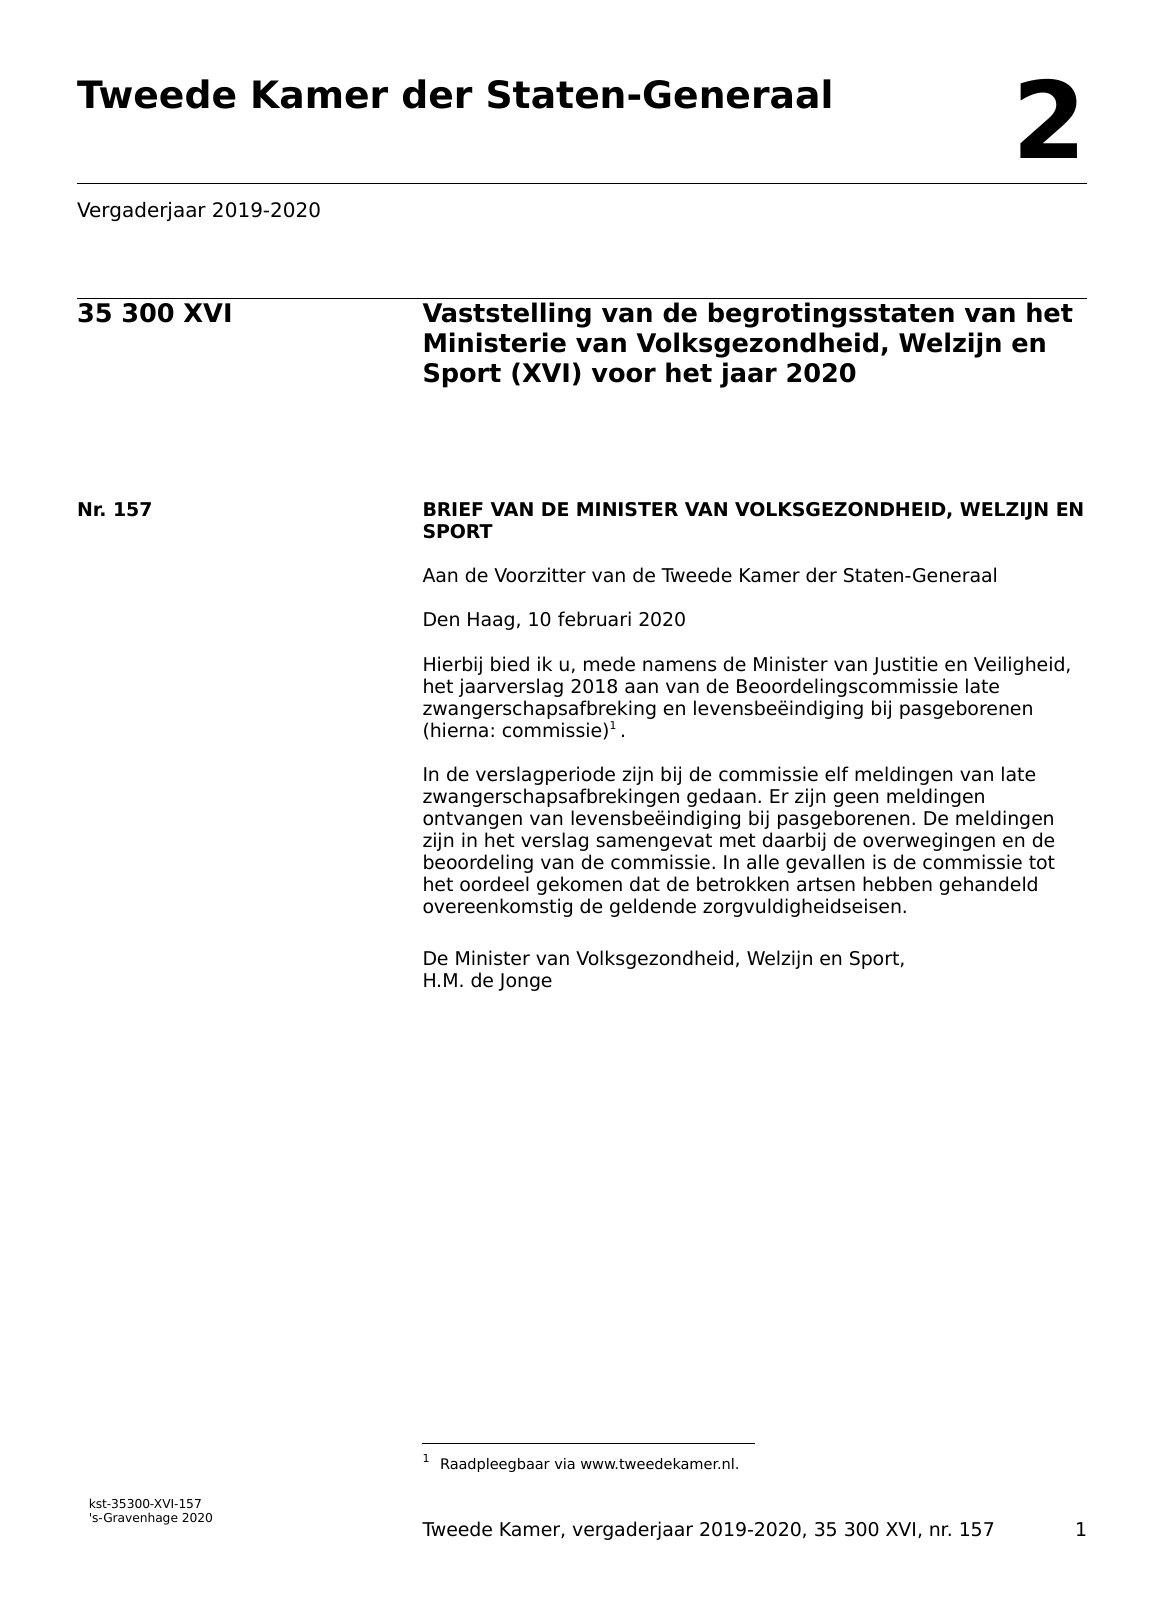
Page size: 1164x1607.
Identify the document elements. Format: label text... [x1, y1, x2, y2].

text De Minister van Volksgezondheid, Welzijn en Sport, H.M. de Jonge [422, 947, 1087, 991]
text In de verslagperiode zijn bij de commissie elf meldingen van late zwangerschapsafbrekingen gedaan. Er zijn geen meldingen ontvangen van levensbeëindiging bij pasgeborenen. De meldingen zijn in het verslag samengevat met daarbij de overwegingen en de beoordeling van de commissie. In alle gevallen is de commissie tot het oordeel gekomen dat de betrokken artsen hebben gehandeld overeenkomstig de geldende zorgvuldigheidseisen. [422, 764, 1087, 917]
text 's-Gravenhage 2020 [88, 1511, 323, 1525]
text kst-35300-XVI-157 [88, 1497, 323, 1511]
text Den Haag, 10 februari 2020 [422, 609, 1087, 631]
text Aan de Voorzitter van de Tweede Kamer der Staten-Generaal [422, 565, 1087, 587]
table_header Tweede Kamer der Staten-Generaal [77, 59, 886, 183]
table_cell Vergaderjaar 2019-2020 [77, 184, 1087, 298]
table_header 2 [886, 59, 1087, 183]
subtitle Nr. 157 BRIEF VAN DE MINISTER VAN VOLKSGEZONDHEID, WELZIJN EN SPORT [77, 499, 1087, 543]
text Raadpleegbaar via www.tweedekamer.nl. [422, 1452, 1087, 1474]
subtitle 35 300 XVI Vaststelling van de begrotingsstaten van het Ministerie van Volksgezondheid, Welzijn en Sport (XVI) voor het jaar 2020 [77, 299, 1087, 388]
text Hierbij bied ik u, mede namens de Minister van Justitie en Veiligheid, het jaarverslag 2018 aan van de Beoordelingscommissie late zwangerschapsafbreking en levensbeëindiging bij pasgeborenen (hierna: commissie). [422, 653, 1087, 741]
